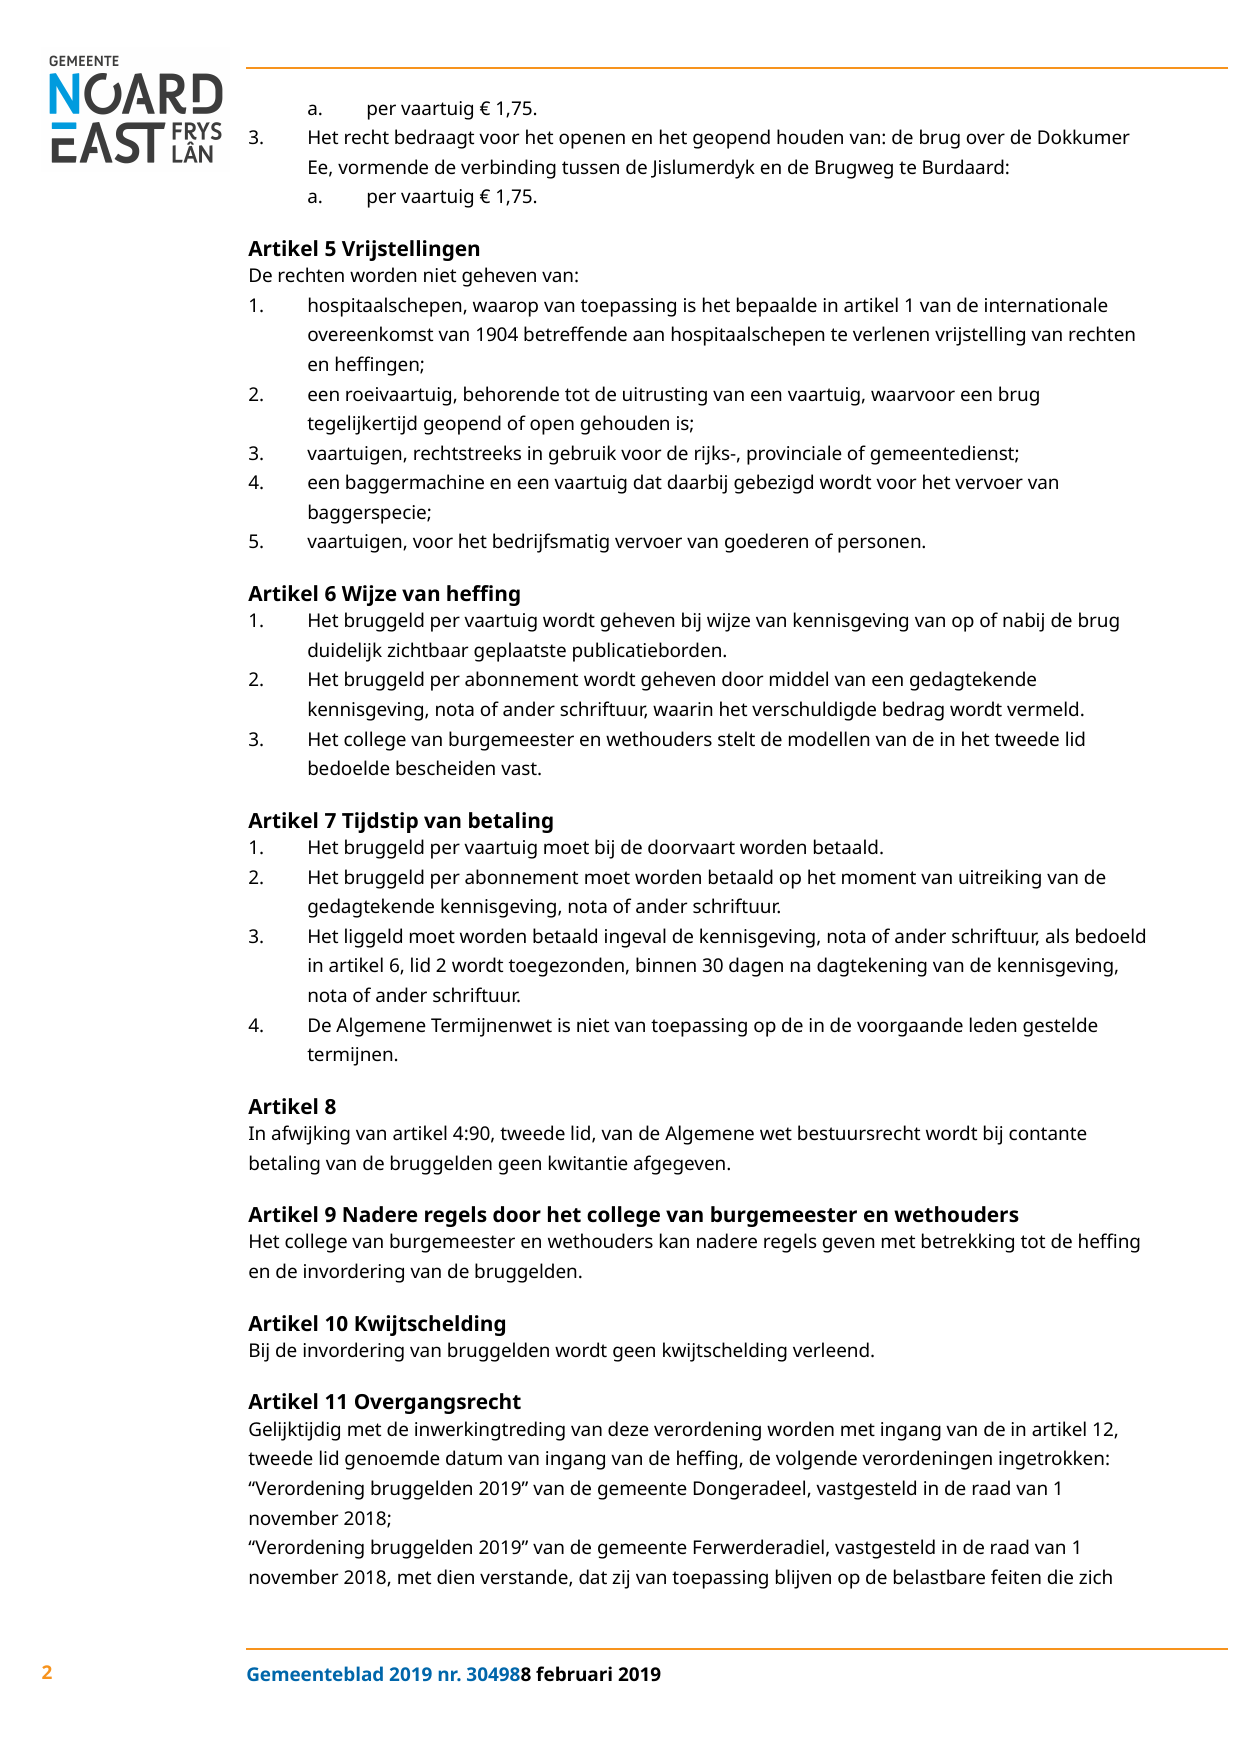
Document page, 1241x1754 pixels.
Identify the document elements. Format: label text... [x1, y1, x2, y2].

text “Verordening bruggelden 2019” van de gemeente Ferwerderadiel, vastgesteld in de raad van 1 november 2018, met dien verstande, dat zij van toepassing blijven op de belastbare feiten die zich [248, 1534, 1152, 1589]
text Bij de invordering van bruggelden wordt geen kwijtschelding verleend. [248, 1337, 1152, 1363]
list een roeivaartuig, behorende tot de uitrusting van een vaartuig, waarvoor een brug tegelijkertijd geopend of open gehouden is; [248, 381, 1152, 436]
text Artikel 11 Overgangsrecht [248, 1387, 1152, 1416]
list per vaartuig € 1,75. [307, 95, 1152, 121]
list per vaartuig € 1,75. [307, 183, 1152, 209]
list vaartuigen, rechtstreeks in gebruik voor de rijks-, provinciale of gemeentedienst; [248, 440, 1152, 466]
text Het college van burgemeester en wethouders kan nadere regels geven met betrekking tot de heffing en de invordering van de bruggelden. [248, 1229, 1152, 1284]
text In afwijking van artikel 4:90, tweede lid, van de Algemene wet bestuursrecht wordt bij contante betaling van de bruggelden geen kwitantie afgegeven. [248, 1120, 1152, 1176]
list Het bruggeld per abonnement moet worden betaald op het moment van uitreiking van de gedagtekende kennisgeving, nota of ander schriftuur. [248, 864, 1152, 919]
list een baggermachine en een vaartuig dat daarbij gebezigd wordt voor het vervoer van baggerspecie; [248, 469, 1152, 525]
list Het liggeld moet worden betaald ingeval de kennisgeving, nota of ander schriftuur, als bedoeld in artikel 6, lid 2 wordt toegezonden, binnen 30 dagen na dagtekening van de kennisgeving, nota of ander schriftuur. [248, 923, 1152, 1008]
list hospitaalschepen, waarop van toepassing is het bepaalde in artikel 1 van de internationale overeenkomst van 1904 betreffende aan hospitaalschepen te verlenen vrijstelling van rechten en heffingen; [248, 292, 1152, 377]
list vaartuigen, voor het bedrijfsmatig vervoer van goederen of personen. [248, 529, 1152, 554]
text Artikel 6 Wijze van heffing [248, 579, 1152, 607]
text Artikel 9 Nadere regels door het college van burgemeester en wethouders [248, 1200, 1152, 1229]
text Artikel 8 [248, 1092, 1152, 1120]
text Artikel 7 Tijdstip van betaling [248, 806, 1152, 834]
text “Verordening bruggelden 2019” van de gemeente Dongeradeel, vastgesteld in de raad van 1 november 2018; [248, 1475, 1152, 1530]
text Artikel 10 Kwijtschelding [248, 1309, 1152, 1337]
text De rechten worden niet geheven van: [248, 262, 1152, 288]
list Het bruggeld per abonnement wordt geheven door middel van een gedagtekende kennisgeving, nota of ander schriftuur, waarin het verschuldigde bedrag wordt vermeld. [248, 667, 1152, 722]
text Artikel 5 Vrijstellingen [248, 234, 1152, 262]
picture [41, 47, 231, 172]
list Het bruggeld per vaartuig wordt geheven bij wijze van kennisgeving van op of nabij de brug duidelijk zichtbaar geplaatste publicatieborden. [248, 607, 1152, 663]
list Het recht bedraagt voor het openen en het geopend houden van: de brug over de Dokkumer Ee, vormende de verbinding tussen de Jislumerdyk en de Brugweg te Burdaard: [248, 124, 1152, 180]
list De Algemene Termijnenwet is niet van toepassing op de in de voorgaande leden gestelde termijnen. [248, 1012, 1152, 1067]
text Gelijktijdig met de inwerkingtreding van deze verordening worden met ingang van de in artikel 12, tweede lid genoemde datum van ingang van de heffing, de volgende verordeningen ingetrokken: [248, 1416, 1152, 1471]
list Het college van burgemeester en wethouders stelt de modellen van de in het tweede lid bedoelde bescheiden vast. [248, 726, 1152, 781]
list Het bruggeld per vaartuig moet bij de doorvaart worden betaald. [248, 834, 1152, 860]
